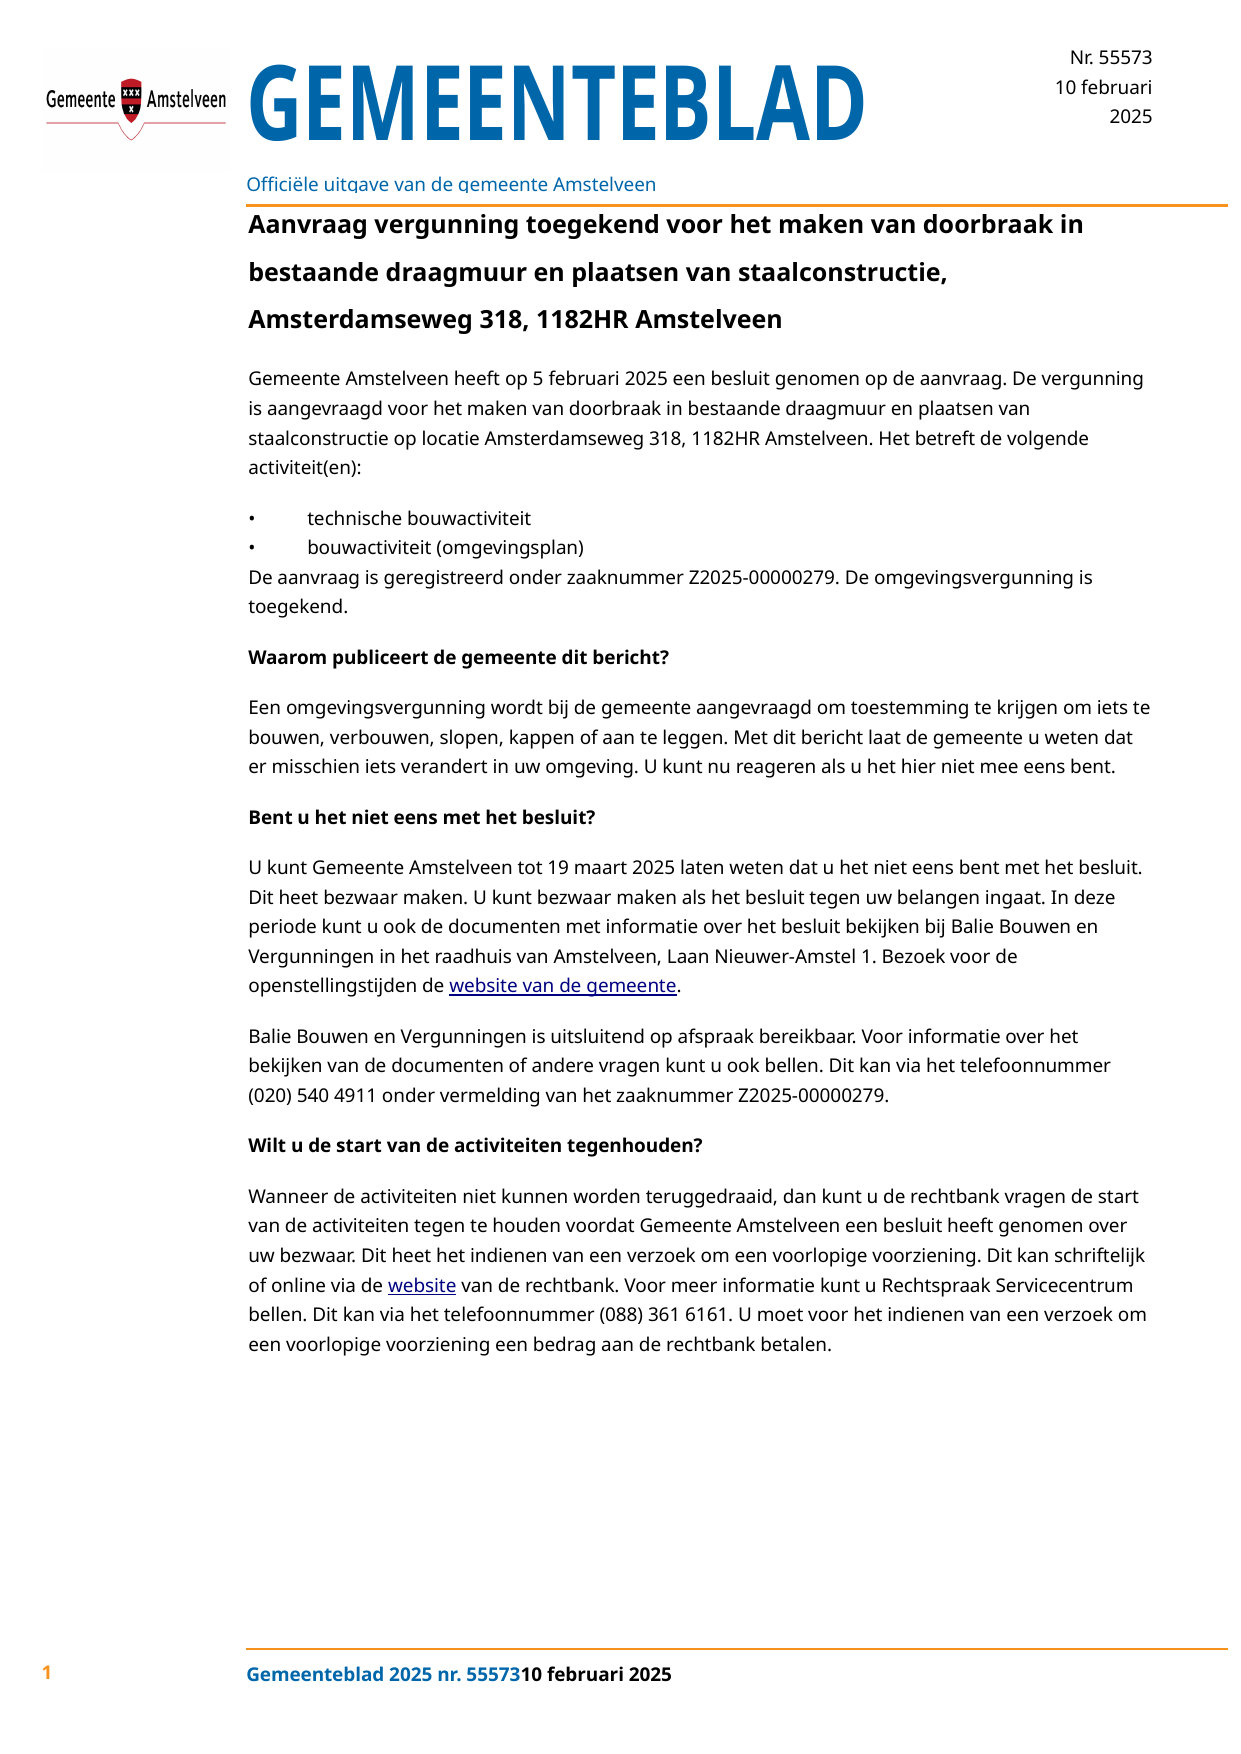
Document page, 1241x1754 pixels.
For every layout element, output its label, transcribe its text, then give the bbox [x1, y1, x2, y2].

text Aanvraag vergunning toegekend voor het maken van doorbraak in bestaande draagmuur en plaatsen van staalconstructie, Amsterdamseweg 318, 1182HR Amstelveen [248, 207, 1152, 336]
text U kunt Gemeente Amstelveen tot 19 maart 2025 laten weten dat u het niet eens bent met het besluit. Dit heet bezwaar maken. U kunt bezwaar maken als het besluit tegen uw belangen ingaat. In deze periode kunt u ook de documenten met informatie over het besluit bekijken bij Balie Bouwen en Vergunningen in het raadhuis van Amstelveen, Laan Nieuwer-Amstel 1. Bezoek voor de openstellingstijden de website van de gemeente. [248, 854, 1152, 998]
text Wanneer de activiteiten niet kunnen worden teruggedraaid, dan kunt u de rechtbank vragen de start van de activiteiten tegen te houden voordat Gemeente Amstelveen een besluit heeft genomen over uw bezwaar. Dit heet het indienen van een verzoek om een voorlopige voorziening. Dit kan schriftelijk of online via de website van de rechtbank. Voor meer informatie kunt u Rechtspraak Servicecentrum bellen. Dit kan via het telefoonnummer (088) 361 6161. U moet voor het indienen van een verzoek om een voorlopige voorziening een bedrag aan de rechtbank betalen. [248, 1183, 1152, 1357]
text Balie Bouwen en Vergunningen is uitsluitend op afspraak bereikbaar. Voor informatie over het bekijken van de documenten of andere vragen kunt u ook bellen. Dit kan via het telefoonnummer (020) 540 4911 onder vermelding van het zaaknummer Z2025-00000279. [248, 1023, 1152, 1108]
text Gemeente Amstelveen heeft op 5 februari 2025 een besluit genomen op de aanvraag. De vergunning is aangevraagd voor het maken van doorbraak in bestaande draagmuur en plaatsen van staalconstructie op locatie Amsterdamseweg 318, 1182HR Amstelveen. Het betreft de volgende activiteit(en): [248, 366, 1152, 480]
text Bent u het niet eens met het besluit? [248, 804, 1152, 829]
text Wilt u de start van de activiteiten tegenhouden? [248, 1133, 1152, 1158]
text De aanvraag is geregistreerd onder zaaknummer Z2025-00000279. De omgevingsvergunning is toegekend. [248, 564, 1152, 619]
list bouwactiviteit (omgevingsplan) [248, 534, 1152, 560]
list technische bouwactiviteit [248, 505, 1152, 530]
text Waarom publiceert de gemeente dit bericht? [248, 644, 1152, 669]
picture [41, 47, 231, 172]
text Een omgevingsvergunning wordt bij de gemeente aangevraagd om toestemming te krijgen om iets te bouwen, verbouwen, slopen, kappen of aan te leggen. Met dit bericht laat de gemeente u weten dat er misschien iets verandert in uw omgeving. U kunt nu reageren als u het hier niet mee eens bent. [248, 694, 1152, 779]
